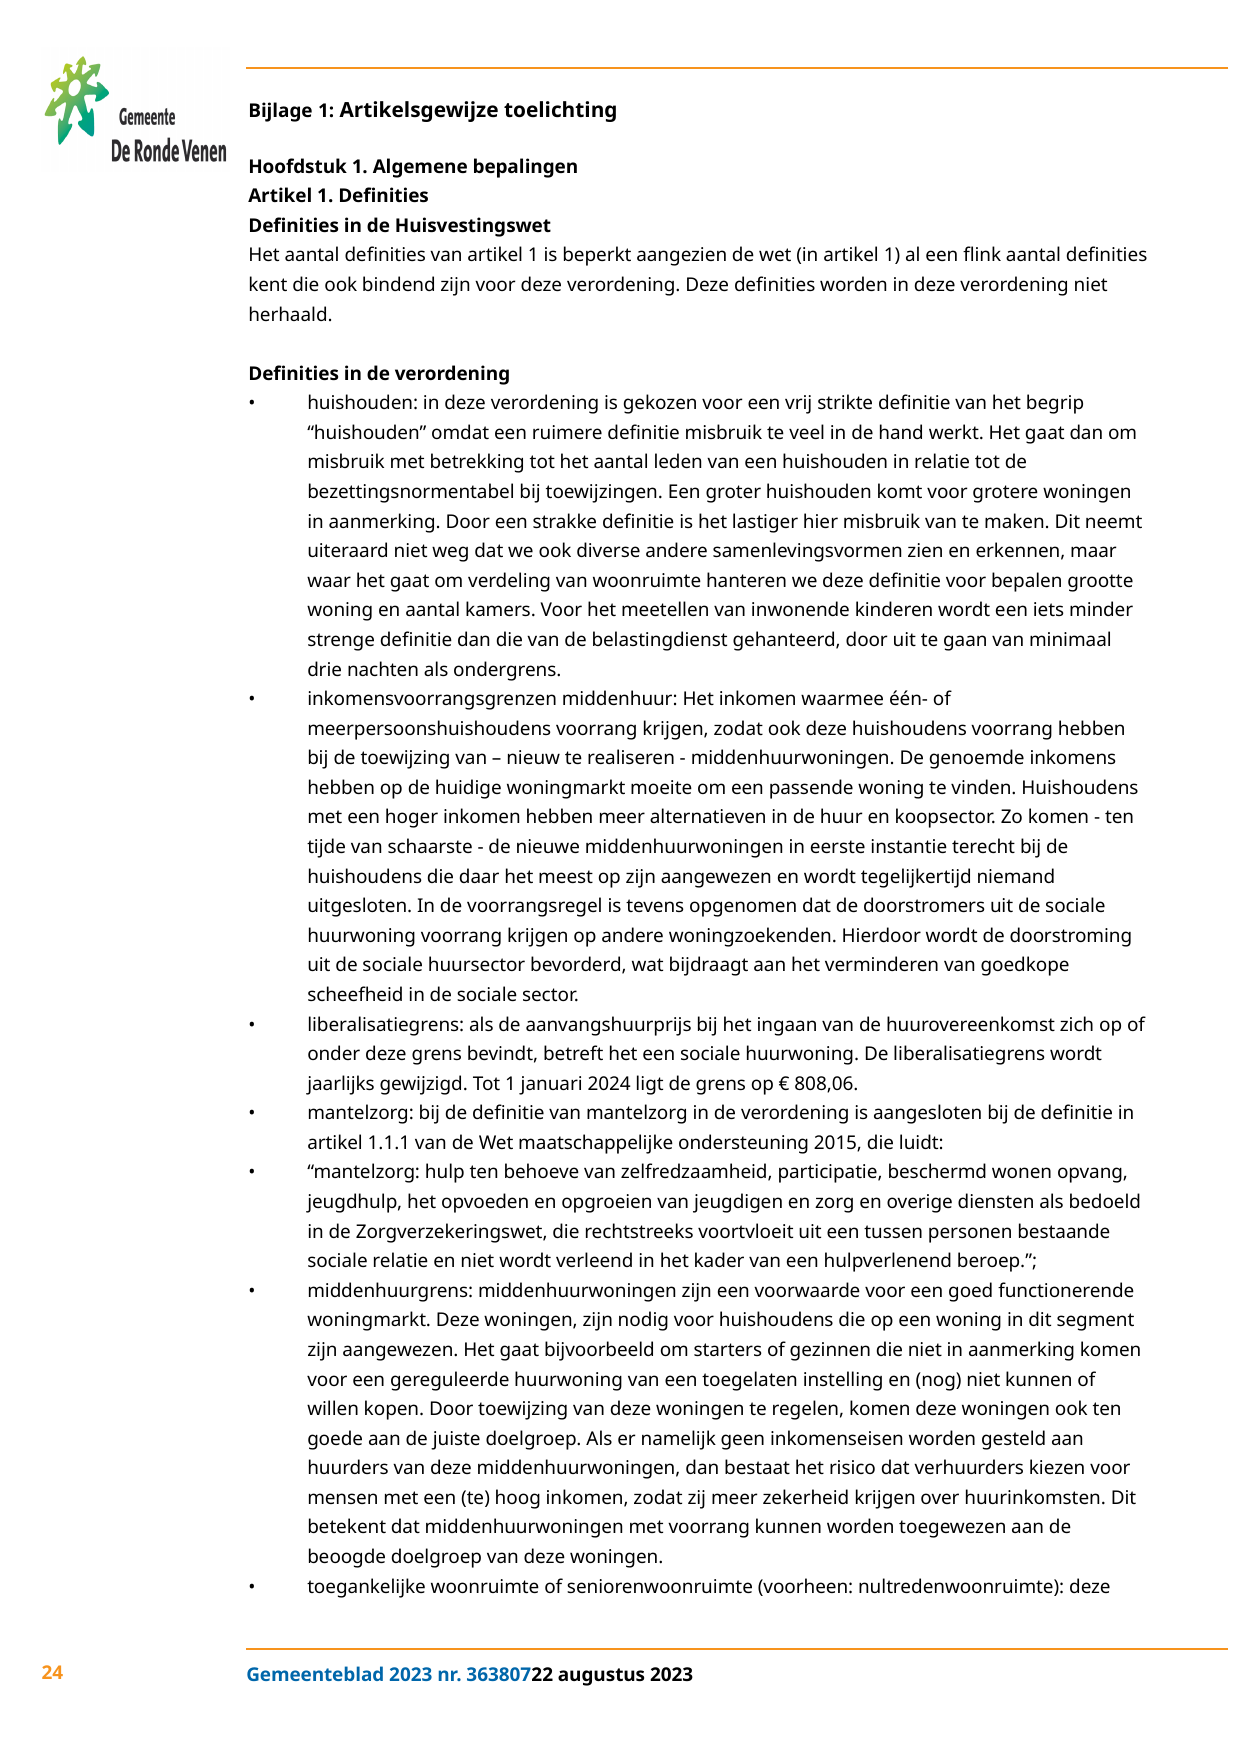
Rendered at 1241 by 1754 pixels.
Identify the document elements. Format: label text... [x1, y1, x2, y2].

picture [41, 47, 231, 172]
list toegankelijke woonruimte of seniorenwoonruimte (voorheen: nultredenwoonruimte): deze [248, 1573, 1152, 1599]
list “mantelzorg: hulp ten behoeve van zelfredzaamheid, participatie, beschermd wonen opvang, jeugdhulp, het opvoeden en opgroeien van jeugdigen en zorg en overige diensten als bedoeld in de Zorgverzekeringswet, die rechtstreeks voortvloeit uit een tussen personen bestaande sociale relatie en niet wordt verleend in het kader van een hulpverlenend beroep.”; [248, 1159, 1152, 1273]
list inkomensvoorrangsgrenzen middenhuur: Het inkomen waarmee één- of meerpersoonshuishoudens voorrang krijgen, zodat ook deze huishoudens voorrang hebben bij de toewijzing van – nieuw te realiseren - middenhuurwoningen. De genoemde inkomens hebben op de huidige woningmarkt moeite om een passende woning te vinden. Huishoudens met een hoger inkomen hebben meer alternatieven in de huur en koopsector. Zo komen - ten tijde van schaarste - de nieuwe middenhuurwoningen in eerste instantie terecht bij de huishoudens die daar het meest op zijn aangewezen en wordt tegelijkertijd niemand uitgesloten. In de voorrangsregel is tevens opgenomen dat de doorstromers uit de sociale huurwoning voorrang krijgen op andere woningzoekenden. Hierdoor wordt de doorstroming uit de sociale huursector bevorderd, wat bijdraagt aan het verminderen van goedkope scheefheid in de sociale sector. [248, 685, 1152, 1007]
text Definities in de Huisvestingswet [248, 212, 1152, 238]
text Hoofdstuk 1. Algemene bepalingen [248, 153, 1152, 179]
list middenhuurgrens: middenhuurwoningen zijn een voorwaarde voor een goed functionerende woningmarkt. Deze woningen, zijn nodig voor huishoudens die op een woning in dit segment zijn aangewezen. Het gaat bijvoorbeeld om starters of gezinnen die niet in aanmerking komen voor een gereguleerde huurwoning van een toegelaten instelling en (nog) niet kunnen of willen kopen. Door toewijzing van deze woningen te regelen, komen deze woningen ook ten goede aan de juiste doelgroep. Als er namelijk geen inkomenseisen worden gesteld aan huurders van deze middenhuurwoningen, dan bestaat het risico dat verhuurders kiezen voor mensen met een (te) hoog inkomen, zodat zij meer zekerheid krijgen over huurinkomsten. Dit betekent dat middenhuurwoningen met voorrang kunnen worden toegewezen aan de beoogde doelgroep van deze woningen. [248, 1277, 1152, 1569]
text Het aantal definities van artikel 1 is beperkt aangezien de wet (in artikel 1) al een flink aantal definities kent die ook bindend zijn voor deze verordening. Deze definities worden in deze verordening niet herhaald. [248, 242, 1152, 327]
text Definities in de verordening [248, 360, 1152, 386]
list mantelzorg: bij de definitie van mantelzorg in de verordening is aangesloten bij de definitie in artikel 1.1.1 van de Wet maatschappelijke ondersteuning 2015, die luidt: [248, 1099, 1152, 1155]
text Artikel 1. Definities [248, 182, 1152, 208]
text Bijlage 1: Artikelsgewijze toelichting [248, 95, 1152, 123]
list liberalisatiegrens: als de aanvangshuurprijs bij het ingaan van de huurovereenkomst zich op of onder deze grens bevindt, betreft het een sociale huurwoning. De liberalisatiegrens wordt jaarlijks gewijzigd. Tot 1 januari 2024 ligt de grens op € 808,06. [248, 1011, 1152, 1096]
list huishouden: in deze verordening is gekozen voor een vrij strikte definitie van het begrip “huishouden” omdat een ruimere definitie misbruik te veel in de hand werkt. Het gaat dan om misbruik met betrekking tot het aantal leden van een huishouden in relatie tot de bezettingsnormentabel bij toewijzingen. Een groter huishouden komt voor grotere woningen in aanmerking. Door een strakke definitie is het lastiger hier misbruik van te maken. Dit neemt uiteraard niet weg dat we ook diverse andere samenlevingsvormen zien en erkennen, maar waar het gaat om verdeling van woonruimte hanteren we deze definitie voor bepalen grootte woning en aantal kamers. Voor het meetellen van inwonende kinderen wordt een iets minder strenge definitie dan die van de belastingdienst gehanteerd, door uit te gaan van minimaal drie nachten als ondergrens. [248, 389, 1152, 682]
